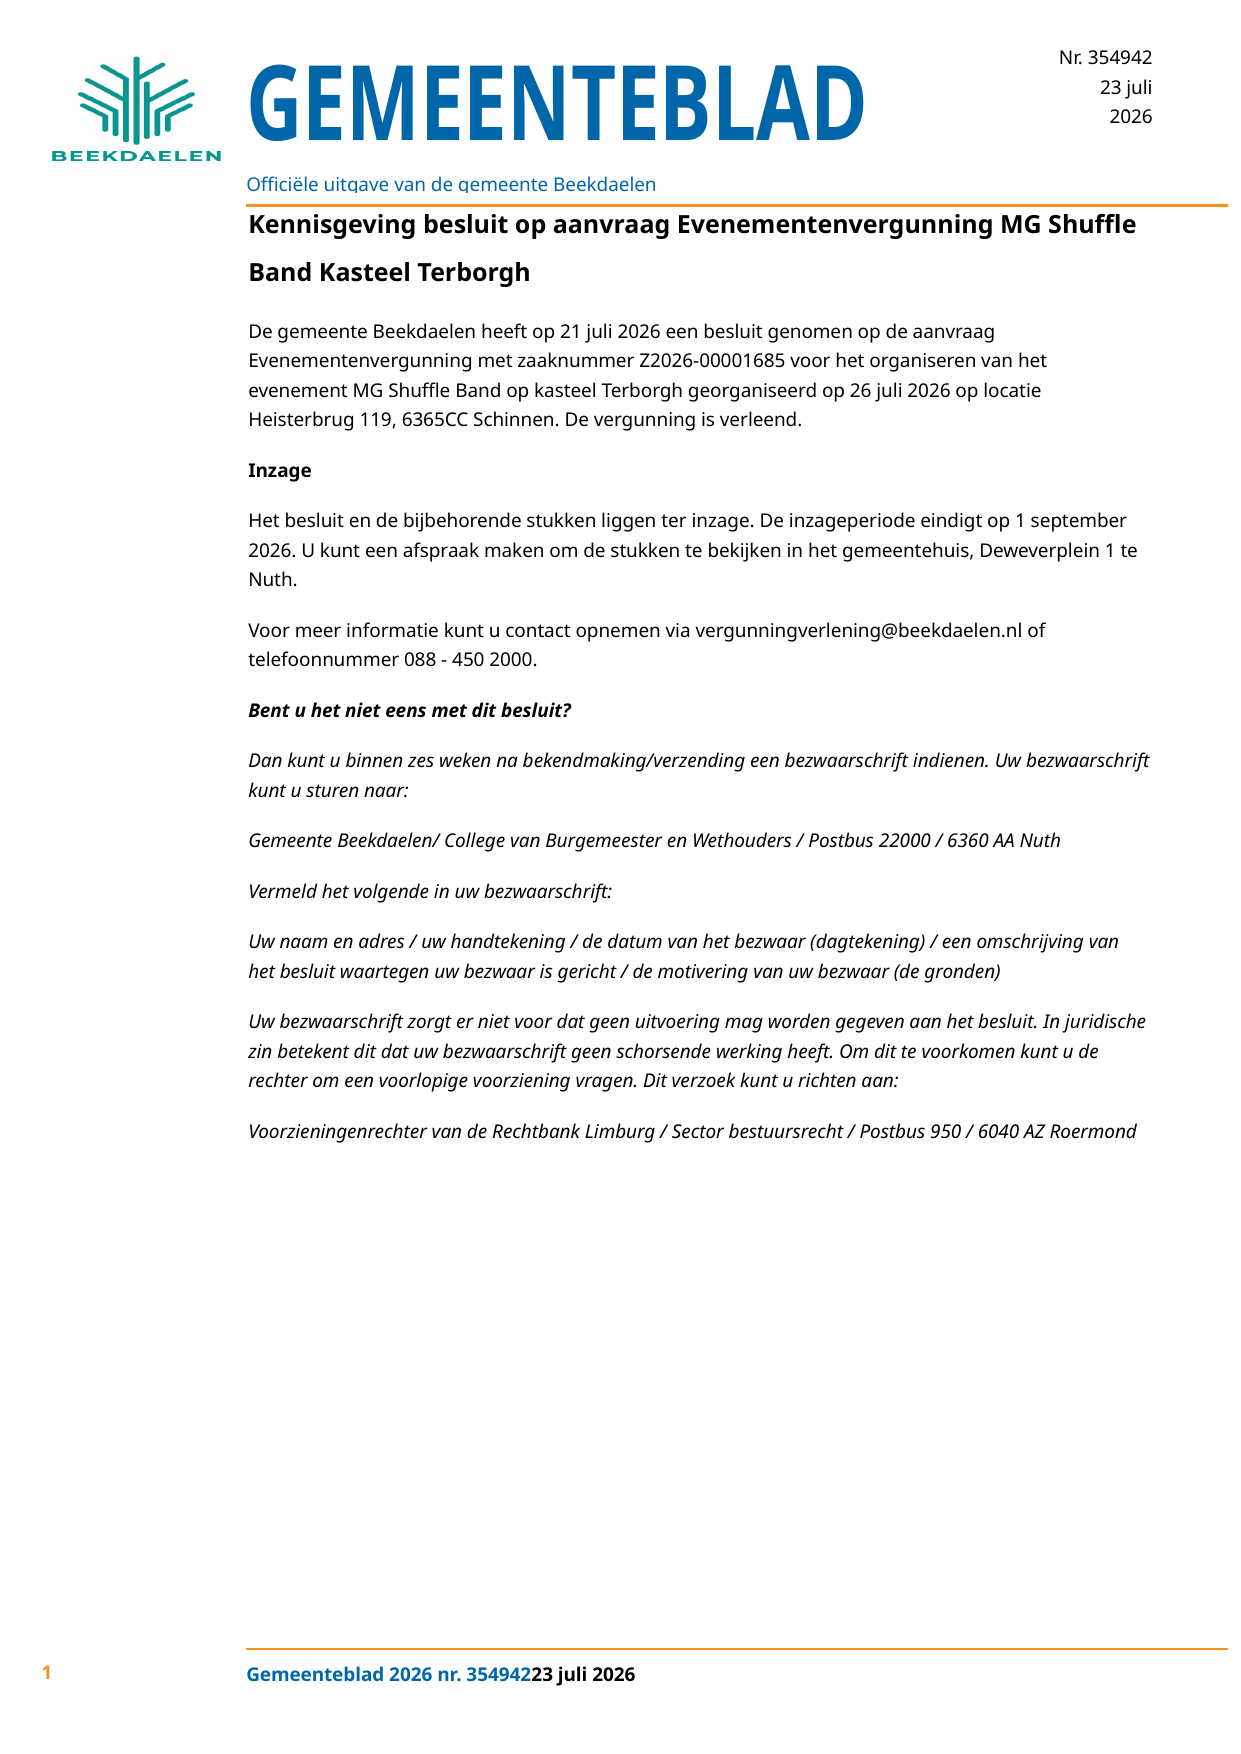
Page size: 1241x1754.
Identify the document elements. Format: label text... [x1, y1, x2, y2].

text Voorzieningenrechter van de Rechtbank Limburg / Sector bestuursrecht / Postbus 950 / 6040 AZ Roermond [248, 1118, 1152, 1144]
text Uw naam en adres / uw handtekening / de datum van het bezwaar (dagtekening) / een omschrijving van het besluit waartegen uw bezwaar is gericht / de motivering van uw bezwaar (de gronden) [248, 928, 1152, 984]
text Kennisgeving besluit op aanvraag Evenementenvergunning MG Shuffle Band Kasteel Terborgh [248, 207, 1152, 288]
text Inzage [248, 457, 1152, 483]
text De gemeente Beekdaelen heeft op 21 juli 2026 een besluit genomen op de aanvraag Evenementenvergunning met zaaknummer Z2026-00001685 voor het organiseren van het evenement MG Shuffle Band op kasteel Terborgh georganiseerd op 26 juli 2026 op locatie Heisterbrug 119, 6365CC Schinnen. De vergunning is verleend. [248, 318, 1152, 432]
text Gemeente Beekdaelen/ College van Burgemeester en Wethouders / Postbus 22000 / 6360 AA Nuth [248, 827, 1152, 853]
text Vermeld het volgende in uw bezwaarschrift: [248, 878, 1152, 904]
text Bent u het niet eens met dit besluit? [248, 697, 1152, 723]
text Voor meer informatie kunt u contact opnemen via vergunningverlening@beekdaelen.nl of telefoonnummer 088 - 450 2000. [248, 617, 1152, 672]
picture [41, 47, 231, 172]
text Het besluit en de bijbehorende stukken liggen ter inzage. De inzageperiode eindigt op 1 september 2026. U kunt een afspraak maken om de stukken te bekijken in het gemeentehuis, Deweverplein 1 te Nuth. [248, 507, 1152, 592]
text Dan kunt u binnen zes weken na bekendmaking/verzending een bezwaarschrift indienen. Uw bezwaarschrift kunt u sturen naar: [248, 747, 1152, 803]
text Uw bezwaarschrift zorgt er niet voor dat geen uitvoering mag worden gegeven aan het besluit. In juridische zin betekent dit dat uw bezwaarschrift geen schorsende werking heeft. Om dit te voorkomen kunt u de rechter om een voorlopige voorziening vragen. Dit verzoek kunt u richten aan: [248, 1008, 1152, 1093]
